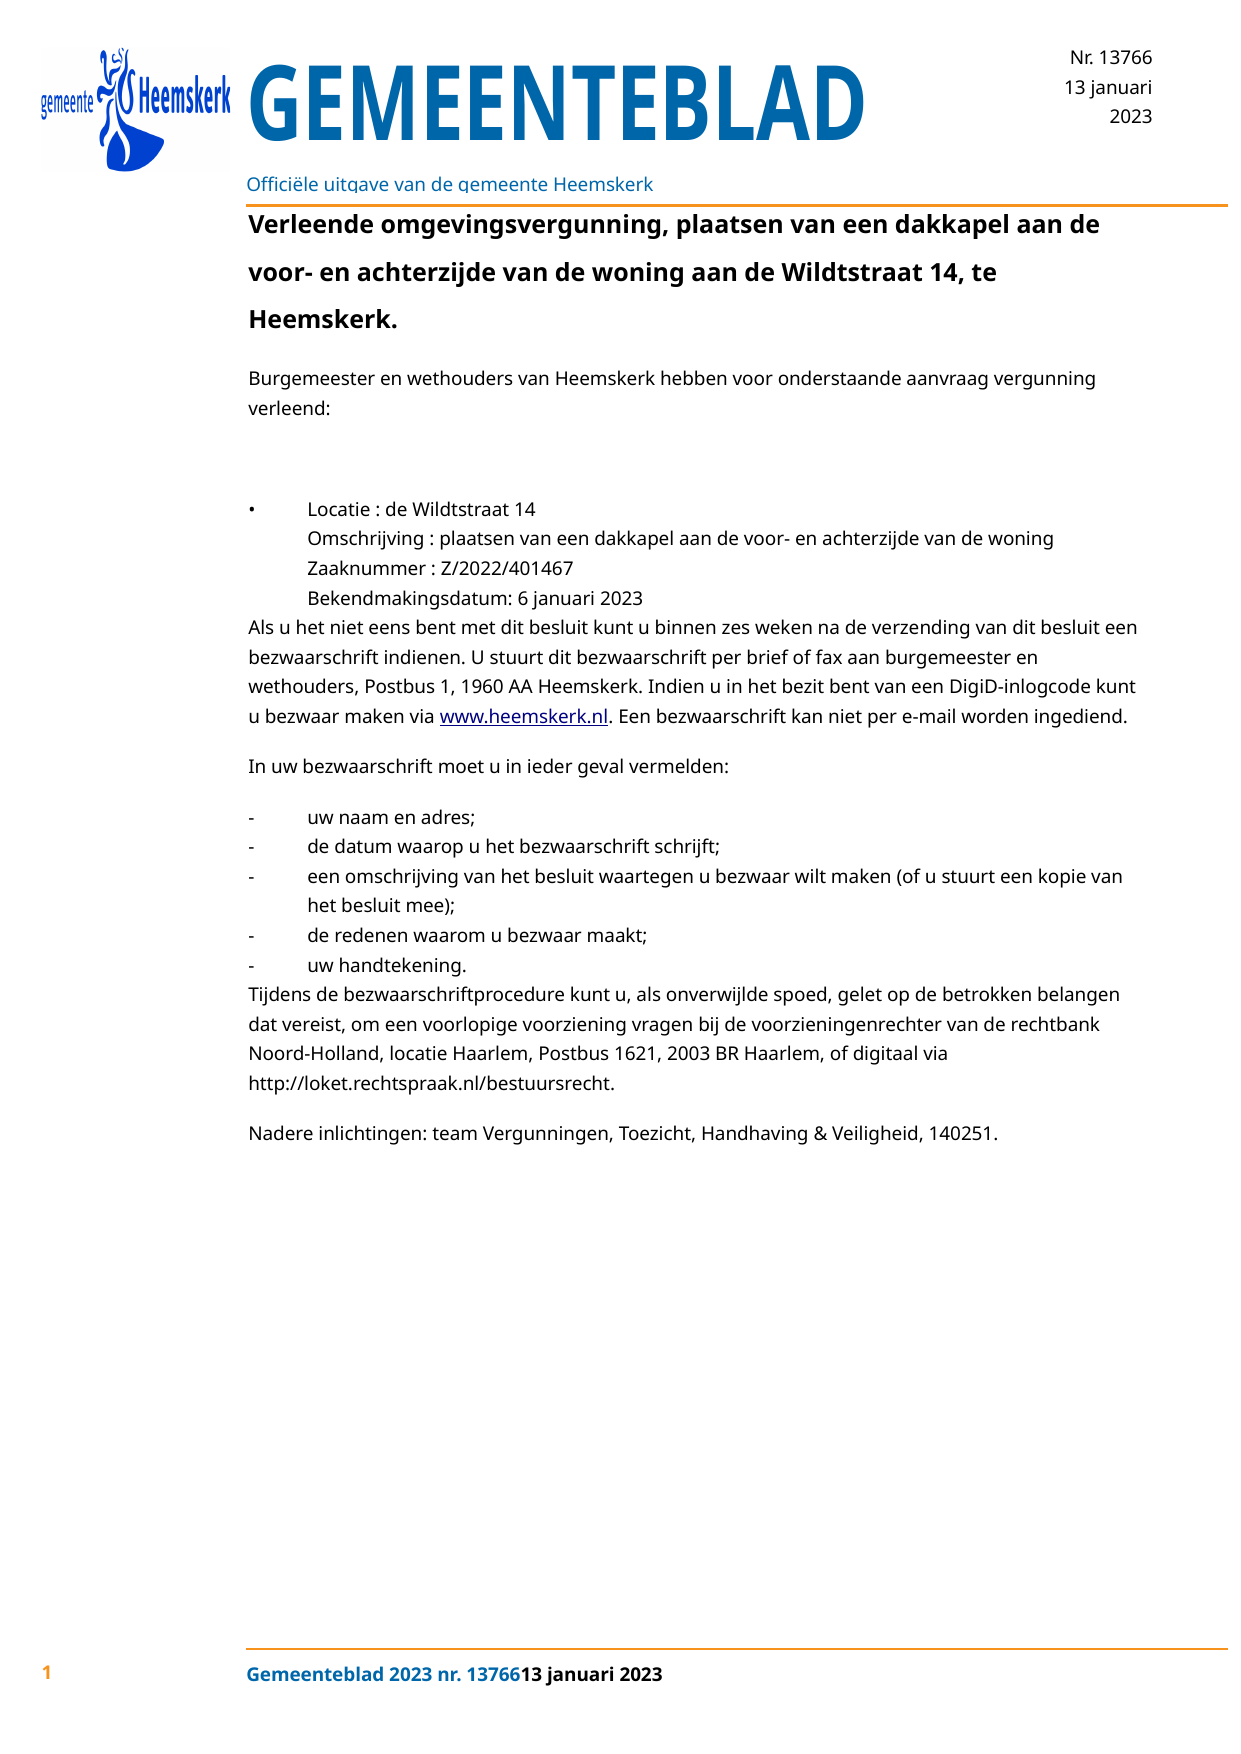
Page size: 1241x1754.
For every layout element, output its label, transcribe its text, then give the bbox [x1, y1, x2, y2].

list Locatie : de Wildtstraat 14 [248, 496, 1152, 522]
list Zaaknummer : Z/2022/401467 [248, 555, 1152, 581]
text Nadere inlichtingen: team Vergunningen, Toezicht, Handhaving & Veiligheid, 140251. [248, 1121, 1152, 1146]
text In uw bezwaarschrift moet u in ieder geval vermelden: [248, 753, 1152, 779]
list Omschrijving : plaatsen van een dakkapel aan de voor- en achterzijde van de woning [248, 526, 1152, 551]
text Verleende omgevingsvergunning, plaatsen van een dakkapel aan de voor- en achterzijde van de woning aan de Wildtstraat 14, te Heemskerk. [248, 207, 1152, 336]
text Burgemeester en wethouders van Heemskerk hebben voor onderstaande aanvraag vergunning verleend: [248, 366, 1152, 421]
list uw handtekening. [248, 952, 1152, 977]
text Als u het niet eens bent met dit besluit kunt u binnen zes weken na de verzending van dit besluit een bezwaarschrift indienen. U stuurt dit bezwaarschrift per brief of fax aan burgemeester en wethouders, Postbus 1, 1960 AA Heemskerk. Indien u in het bezit bent van een DigiD-inlogcode kunt u bezwaar maken via www.heemskerk.nl. Een bezwaarschrift kan niet per e-mail worden ingediend. [248, 614, 1152, 729]
list de redenen waarom u bezwaar maakt; [248, 922, 1152, 948]
text Tijdens de bezwaarschriftprocedure kunt u, als onverwijlde spoed, gelet op de betrokken belangen dat vereist, om een voorlopige voorziening vragen bij de voorzieningenrechter van de rechtbank Noord-Holland, locatie Haarlem, Postbus 1621, 2003 BR Haarlem, of digitaal via http://loket.rechtspraak.nl/bestuursrecht. [248, 981, 1152, 1096]
list een omschrijving van het besluit waartegen u bezwaar wilt maken (of u stuurt een kopie van het besluit mee); [248, 863, 1152, 918]
list Bekendmakingsdatum: 6 januari 2023 [248, 585, 1152, 610]
picture [41, 47, 231, 172]
list uw naam en adres; [248, 804, 1152, 829]
list de datum waarop u het bezwaarschrift schrijft; [248, 833, 1152, 859]
